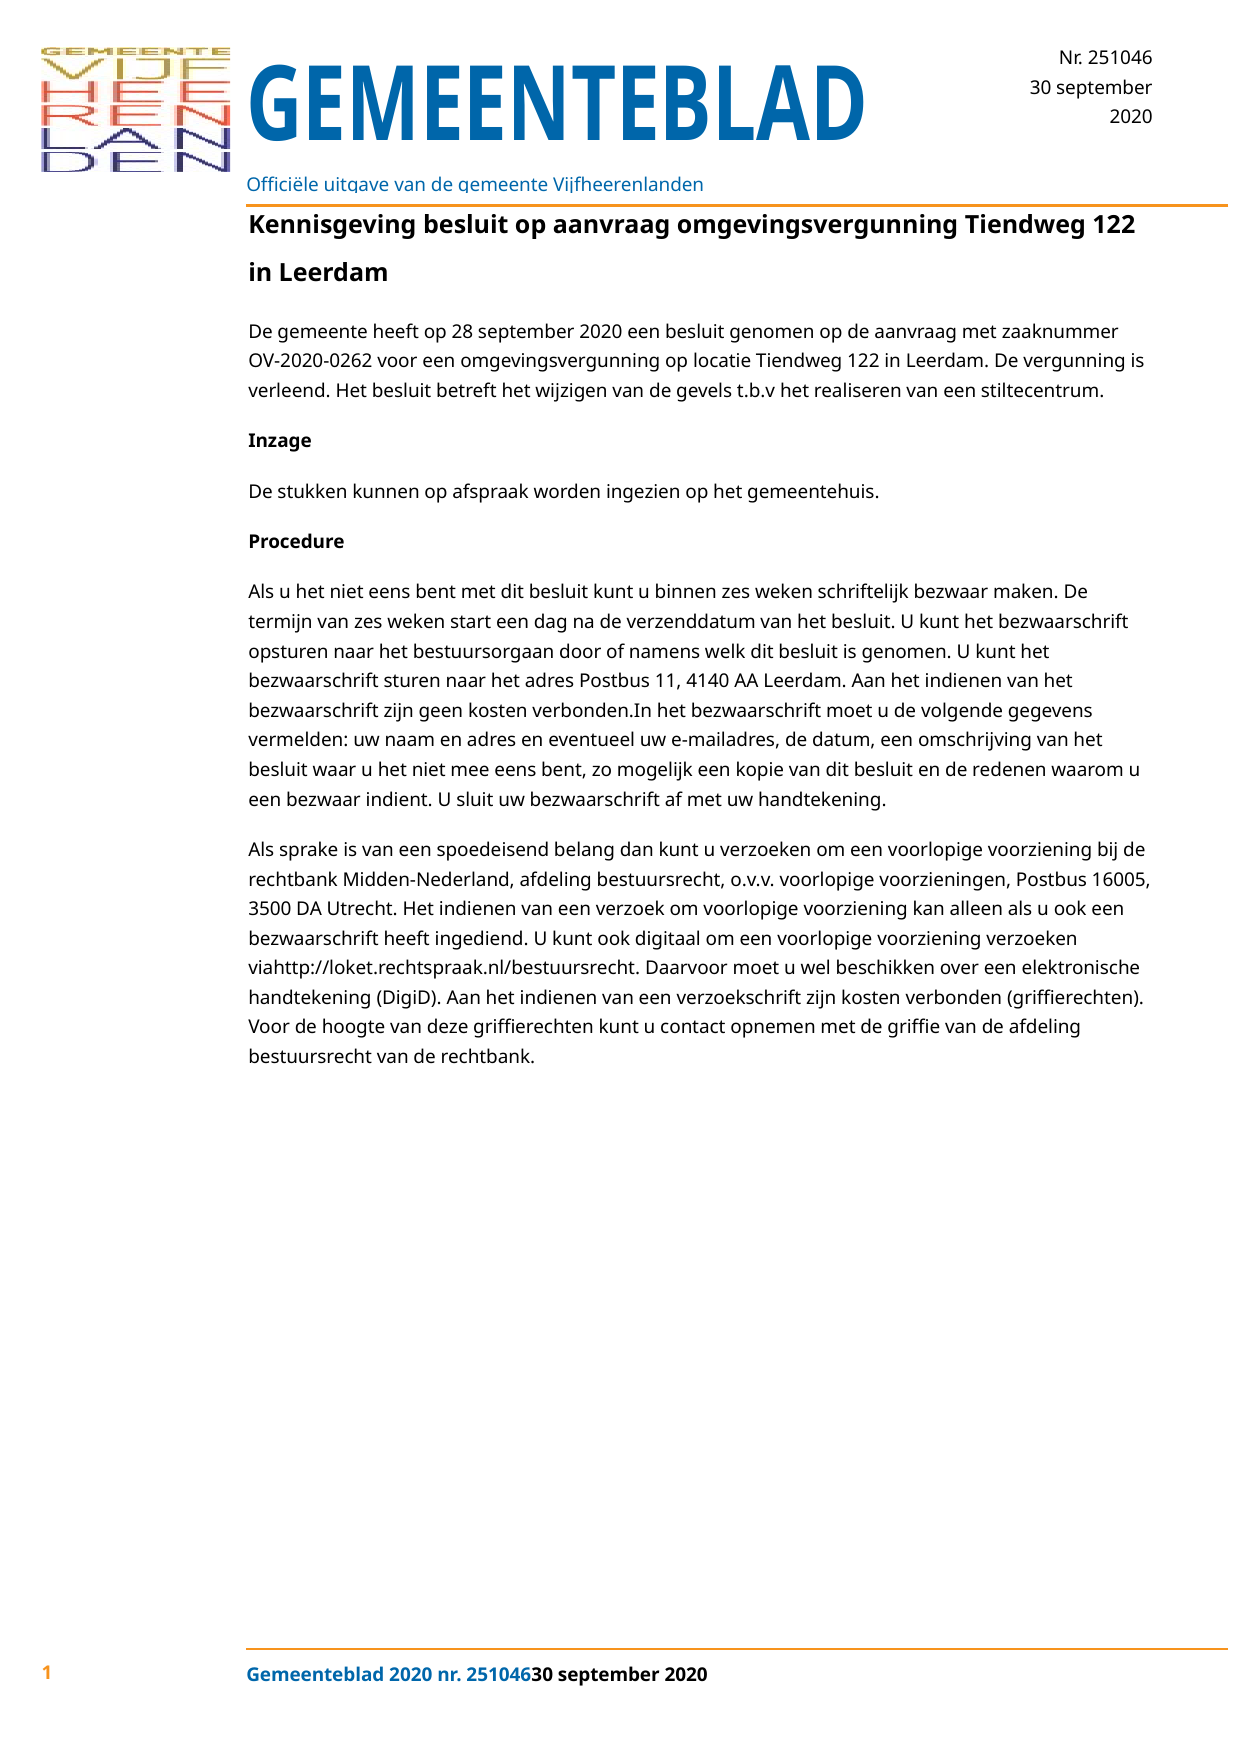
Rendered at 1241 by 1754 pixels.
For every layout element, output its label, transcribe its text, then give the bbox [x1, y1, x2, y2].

text Als u het niet eens bent met dit besluit kunt u binnen zes weken schriftelijk bezwaar maken. De termijn van zes weken start een dag na de verzenddatum van het besluit. U kunt het bezwaarschrift opsturen naar het bestuursorgaan door of namens welk dit besluit is genomen. U kunt het bezwaarschrift sturen naar het adres Postbus 11, 4140 AA Leerdam. Aan het indienen van het bezwaarschrift zijn geen kosten verbonden.In het bezwaarschrift moet u de volgende gegevens vermelden: uw naam en adres en eventueel uw e-mailadres, de datum, een omschrijving van het besluit waar u het niet mee eens bent, zo mogelijk een kopie van dit besluit en de redenen waarom u een bezwaar indient. U sluit uw bezwaarschrift af met uw handtekening. [248, 579, 1152, 812]
text De stukken kunnen op afspraak worden ingezien op het gemeentehuis. [248, 478, 1152, 504]
text Kennisgeving besluit op aanvraag omgevingsvergunning Tiendweg 122 in Leerdam [248, 207, 1152, 288]
text De gemeente heeft op 28 september 2020 een besluit genomen op de aanvraag met zaaknummer OV-2020-0262 voor een omgevingsvergunning op locatie Tiendweg 122 in Leerdam. De vergunning is verleend. Het besluit betreft het wijzigen van de gevels t.b.v het realiseren van een stiltecentrum. [248, 318, 1152, 403]
text Procedure [248, 528, 1152, 554]
picture [41, 47, 231, 172]
text Als sprake is van een spoedeisend belang dan kunt u verzoeken om een voorlopige voorziening bij de rechtbank Midden-Nederland, afdeling bestuursrecht, o.v.v. voorlopige voorzieningen, Postbus 16005, 3500 DA Utrecht. Het indienen van een verzoek om voorlopige voorziening kan alleen als u ook een bezwaarschrift heeft ingediend. U kunt ook digitaal om een voorlopige voorziening verzoeken viahttp://loket.rechtspraak.nl/bestuursrecht. Daarvoor moet u wel beschikken over een elektronische handtekening (DigiD). Aan het indienen van een verzoekschrift zijn kosten verbonden (griffierechten). Voor de hoogte van deze griffierechten kunt u contact opnemen met de griffie van de afdeling bestuursrecht van de rechtbank. [248, 836, 1152, 1069]
text Inzage [248, 427, 1152, 453]
